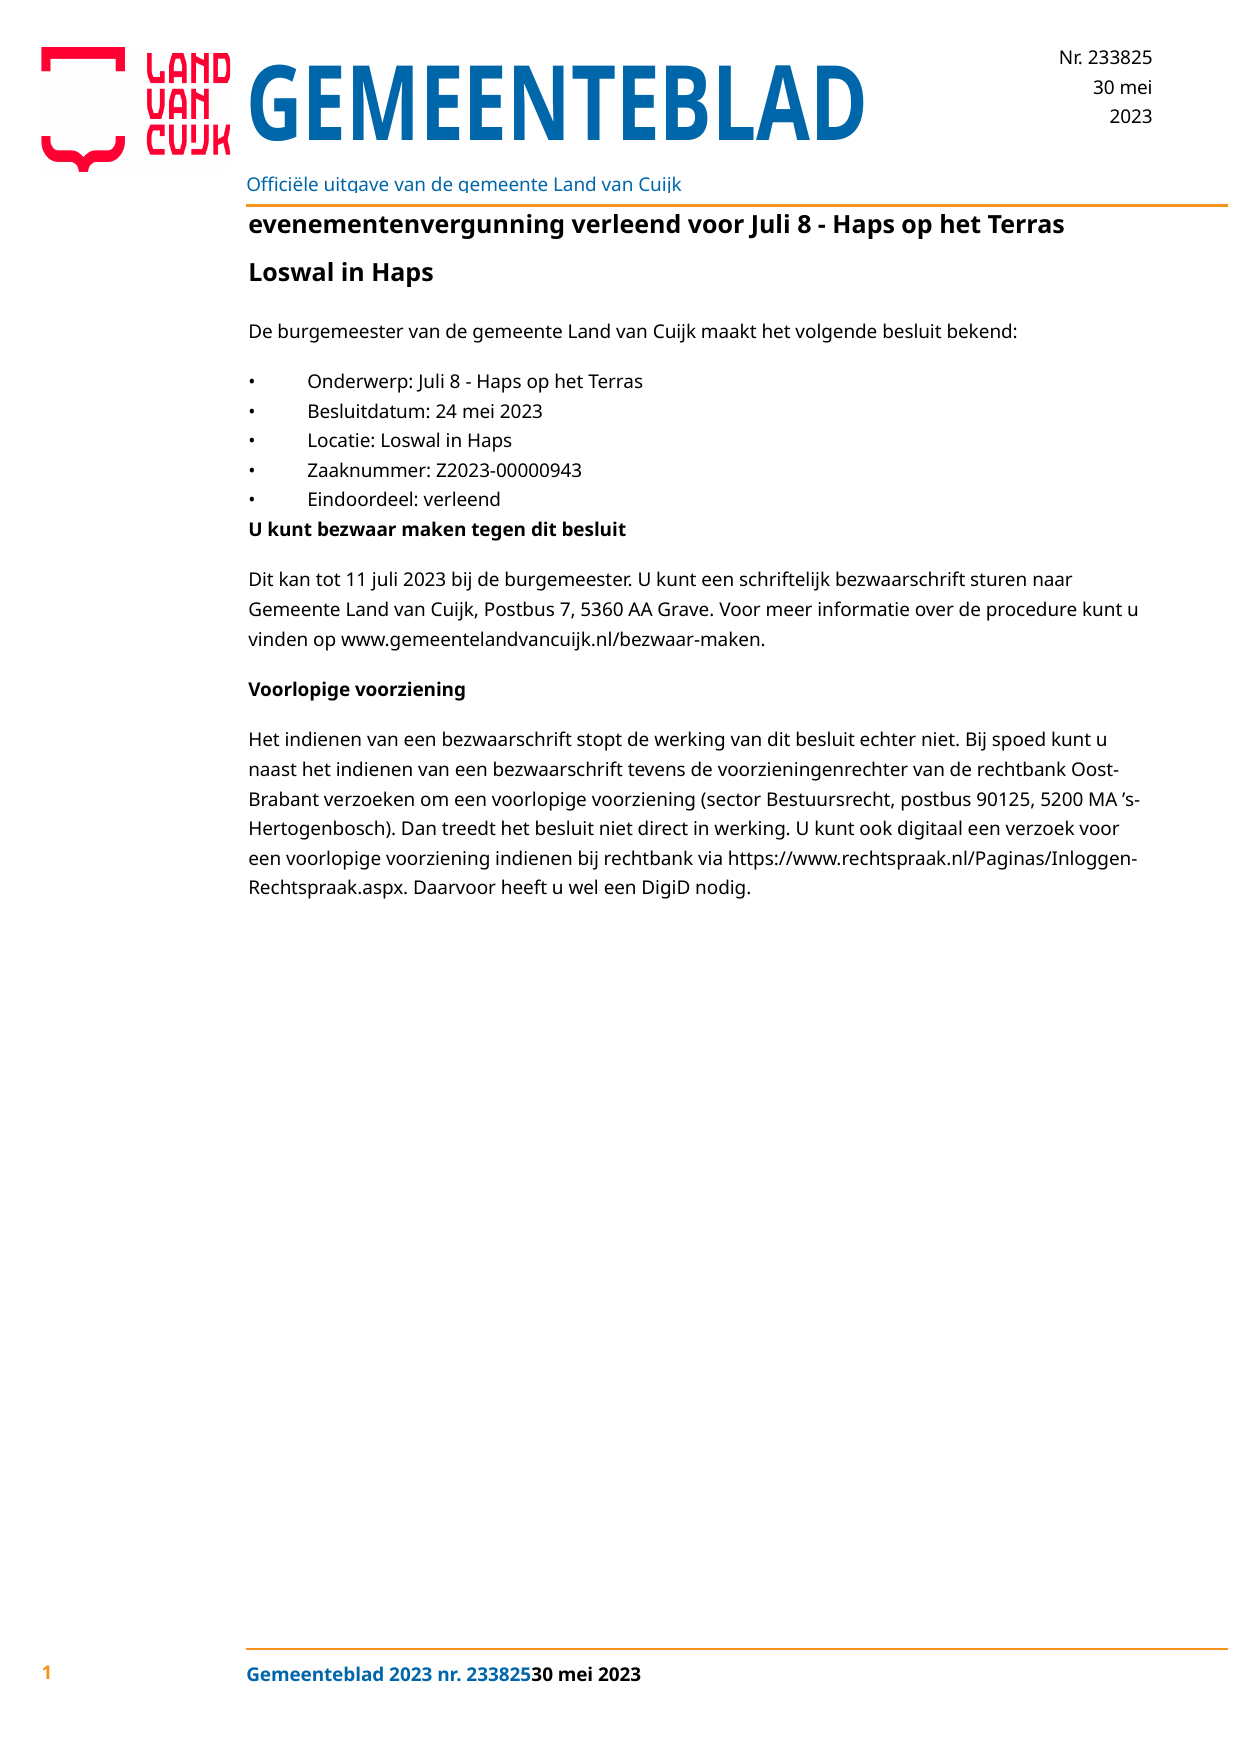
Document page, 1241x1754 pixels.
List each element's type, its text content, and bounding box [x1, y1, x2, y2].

list Locatie: Loswal in Haps [248, 427, 1152, 453]
list Eindoordeel: verleend [248, 487, 1152, 512]
list Besluitdatum: 24 mei 2023 [248, 398, 1152, 424]
text U kunt bezwaar maken tegen dit besluit [248, 516, 1152, 542]
list Onderwerp: Juli 8 - Haps op het Terras [248, 368, 1152, 394]
list Zaaknummer: Z2023-00000943 [248, 457, 1152, 483]
text Voorlopige voorziening [248, 676, 1152, 702]
text Het indienen van een bezwaarschrift stopt de werking van dit besluit echter niet. Bij spoed kunt u naast het indienen van een bezwaarschrift tevens de voorzieningenrechter van de rechtbank Oost-Brabant verzoeken om een voorlopige voorziening (sector Bestuursrecht, postbus 90125, 5200 MA ’s-Hertogenbosch). Dan treedt het besluit niet direct in werking. U kunt ook digitaal een verzoek voor een voorlopige voorziening indienen bij rechtbank via https://www.rechtspraak.nl/Paginas/Inloggen-Rechtspraak.aspx. Daarvoor heeft u wel een DigiD nodig. [248, 727, 1152, 900]
picture [41, 47, 231, 172]
text Dit kan tot 11 juli 2023 bij de burgemeester. U kunt een schriftelijk bezwaarschrift sturen naar Gemeente Land van Cuijk, Postbus 7, 5360 AA Grave. Voor meer informatie over de procedure kunt u vinden op www.gemeentelandvancuijk.nl/bezwaar-maken. [248, 567, 1152, 652]
text evenementenvergunning verleend voor Juli 8 - Haps op het Terras Loswal in Haps [248, 207, 1152, 288]
text De burgemeester van de gemeente Land van Cuijk maakt het volgende besluit bekend: [248, 318, 1152, 344]
